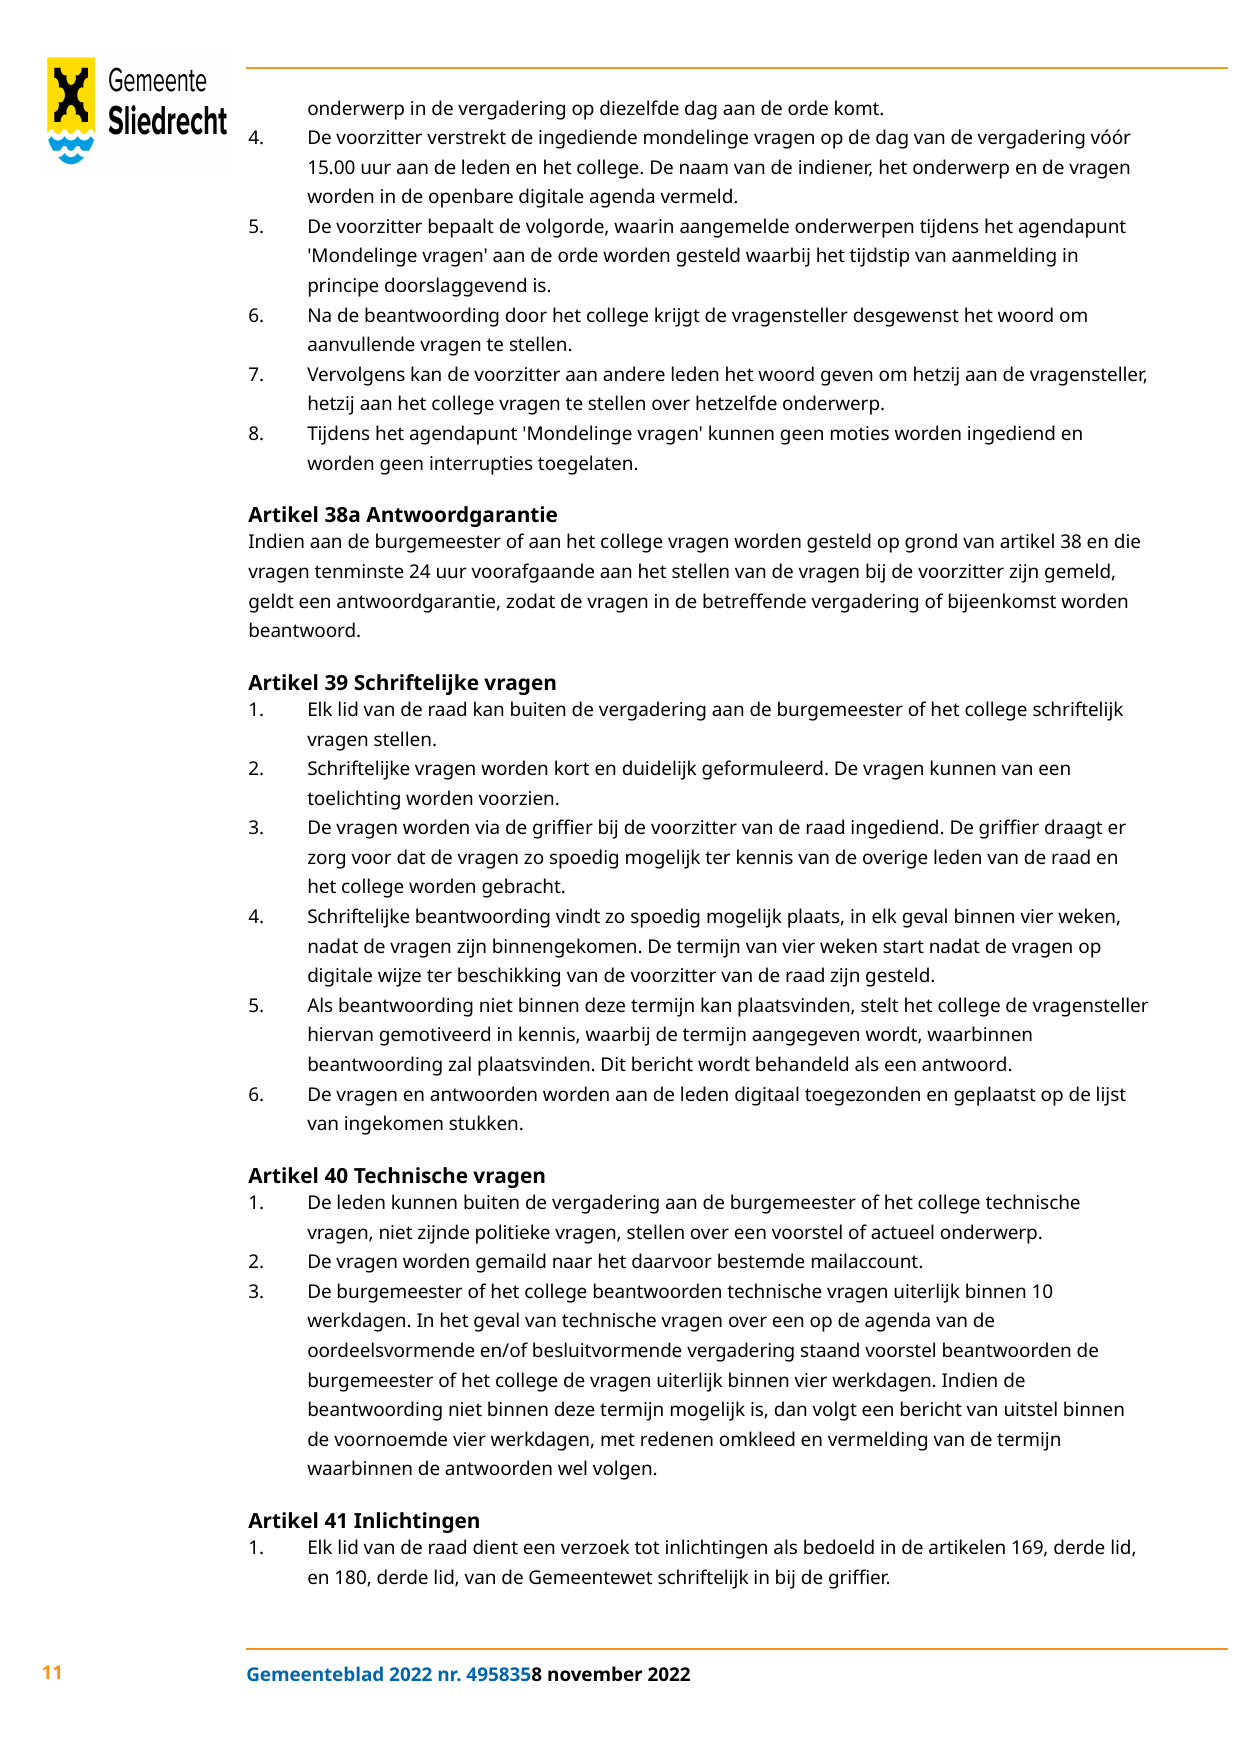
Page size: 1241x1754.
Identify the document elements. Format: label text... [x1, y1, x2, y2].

list De burgemeester of het college beantwoorden technische vragen uiterlijk binnen 10 werkdagen. In het geval van technische vragen over een op de agenda van de oordeelsvormende en/of besluitvormende vergadering staand voorstel beantwoorden de burgemeester of het college de vragen uiterlijk binnen vier werkdagen. Indien de beantwoording niet binnen deze termijn mogelijk is, dan volgt een bericht van uitstel binnen de voornoemde vier werkdagen, met redenen omkleed en vermelding van de termijn waarbinnen de antwoorden wel volgen. [248, 1278, 1152, 1481]
list Als beantwoording niet binnen deze termijn kan plaatsvinden, stelt het college de vragensteller hiervan gemotiveerd in kennis, waarbij de termijn aangegeven wordt, waarbinnen beantwoording zal plaatsvinden. Dit bericht wordt behandeld als een antwoord. [248, 992, 1152, 1077]
list De voorzitter verstrekt de ingediende mondelinge vragen op de dag van de vergadering vóór 15.00 uur aan de leden en het college. De naam van de indiener, het onderwerp en de vragen worden in de openbare digitale agenda vermeld. [248, 124, 1152, 209]
list De voorzitter bepaalt de volgorde, waarin aangemelde onderwerpen tijdens het agendapunt 'Mondelinge vragen' aan de orde worden gesteld waarbij het tijdstip van aanmelding in principe doorslaggevend is. [248, 213, 1152, 298]
text Artikel 39 Schriftelijke vragen [248, 668, 1152, 696]
list Na de beantwoording door het college krijgt de vragensteller desgewenst het woord om aanvullende vragen te stellen. [248, 302, 1152, 357]
text Artikel 41 Inlichtingen [248, 1506, 1152, 1534]
list De vragen worden via de griffier bij de voorzitter van de raad ingediend. De griffier draagt er zorg voor dat de vragen zo spoedig mogelijk ter kennis van de overige leden van de raad en het college worden gebracht. [248, 814, 1152, 899]
list De vragen worden gemaild naar het daarvoor bestemde mailaccount. [248, 1248, 1152, 1274]
list Schriftelijke beantwoording vindt zo spoedig mogelijk plaats, in elk geval binnen vier weken, nadat de vragen zijn binnengekomen. De termijn van vier weken start nadat de vragen op digitale wijze ter beschikking van de voorzitter van de raad zijn gesteld. [248, 903, 1152, 988]
text Artikel 38a Antwoordgarantie [248, 500, 1152, 529]
list Vervolgens kan de voorzitter aan andere leden het woord geven om hetzij aan de vragensteller, hetzij aan het college vragen te stellen over hetzelfde onderwerp. [248, 361, 1152, 416]
picture [41, 47, 231, 172]
list Schriftelijke vragen worden kort en duidelijk geformuleerd. De vragen kunnen van een toelichting worden voorzien. [248, 755, 1152, 811]
list Tijdens het agendapunt 'Mondelinge vragen' kunnen geen moties worden ingediend en worden geen interrupties toegelaten. [248, 420, 1152, 476]
text Indien aan de burgemeester of aan het college vragen worden gesteld op grond van artikel 38 en die vragen tenminste 24 uur voorafgaande aan het stellen van de vragen bij de voorzitter zijn gemeld, geldt een antwoordgarantie, zodat de vragen in de betreffende vergadering of bijeenkomst worden beantwoord. [248, 529, 1152, 643]
list Elk lid van de raad kan buiten de vergadering aan de burgemeester of het college schriftelijk vragen stellen. [248, 696, 1152, 752]
list De vragen en antwoorden worden aan de leden digitaal toegezonden en geplaatst op de lijst van ingekomen stukken. [248, 1081, 1152, 1136]
text Artikel 40 Technische vragen [248, 1161, 1152, 1189]
list De leden kunnen buiten de vergadering aan de burgemeester of het college technische vragen, niet zijnde politieke vragen, stellen over een voorstel of actueel onderwerp. [248, 1189, 1152, 1244]
list onderwerp in de vergadering op diezelfde dag aan de orde komt. [248, 95, 1152, 121]
list Elk lid van de raad dient een verzoek tot inlichtingen als bedoeld in de artikelen 169, derde lid, en 180, derde lid, van de Gemeentewet schriftelijk in bij de griffier. [248, 1534, 1152, 1590]
